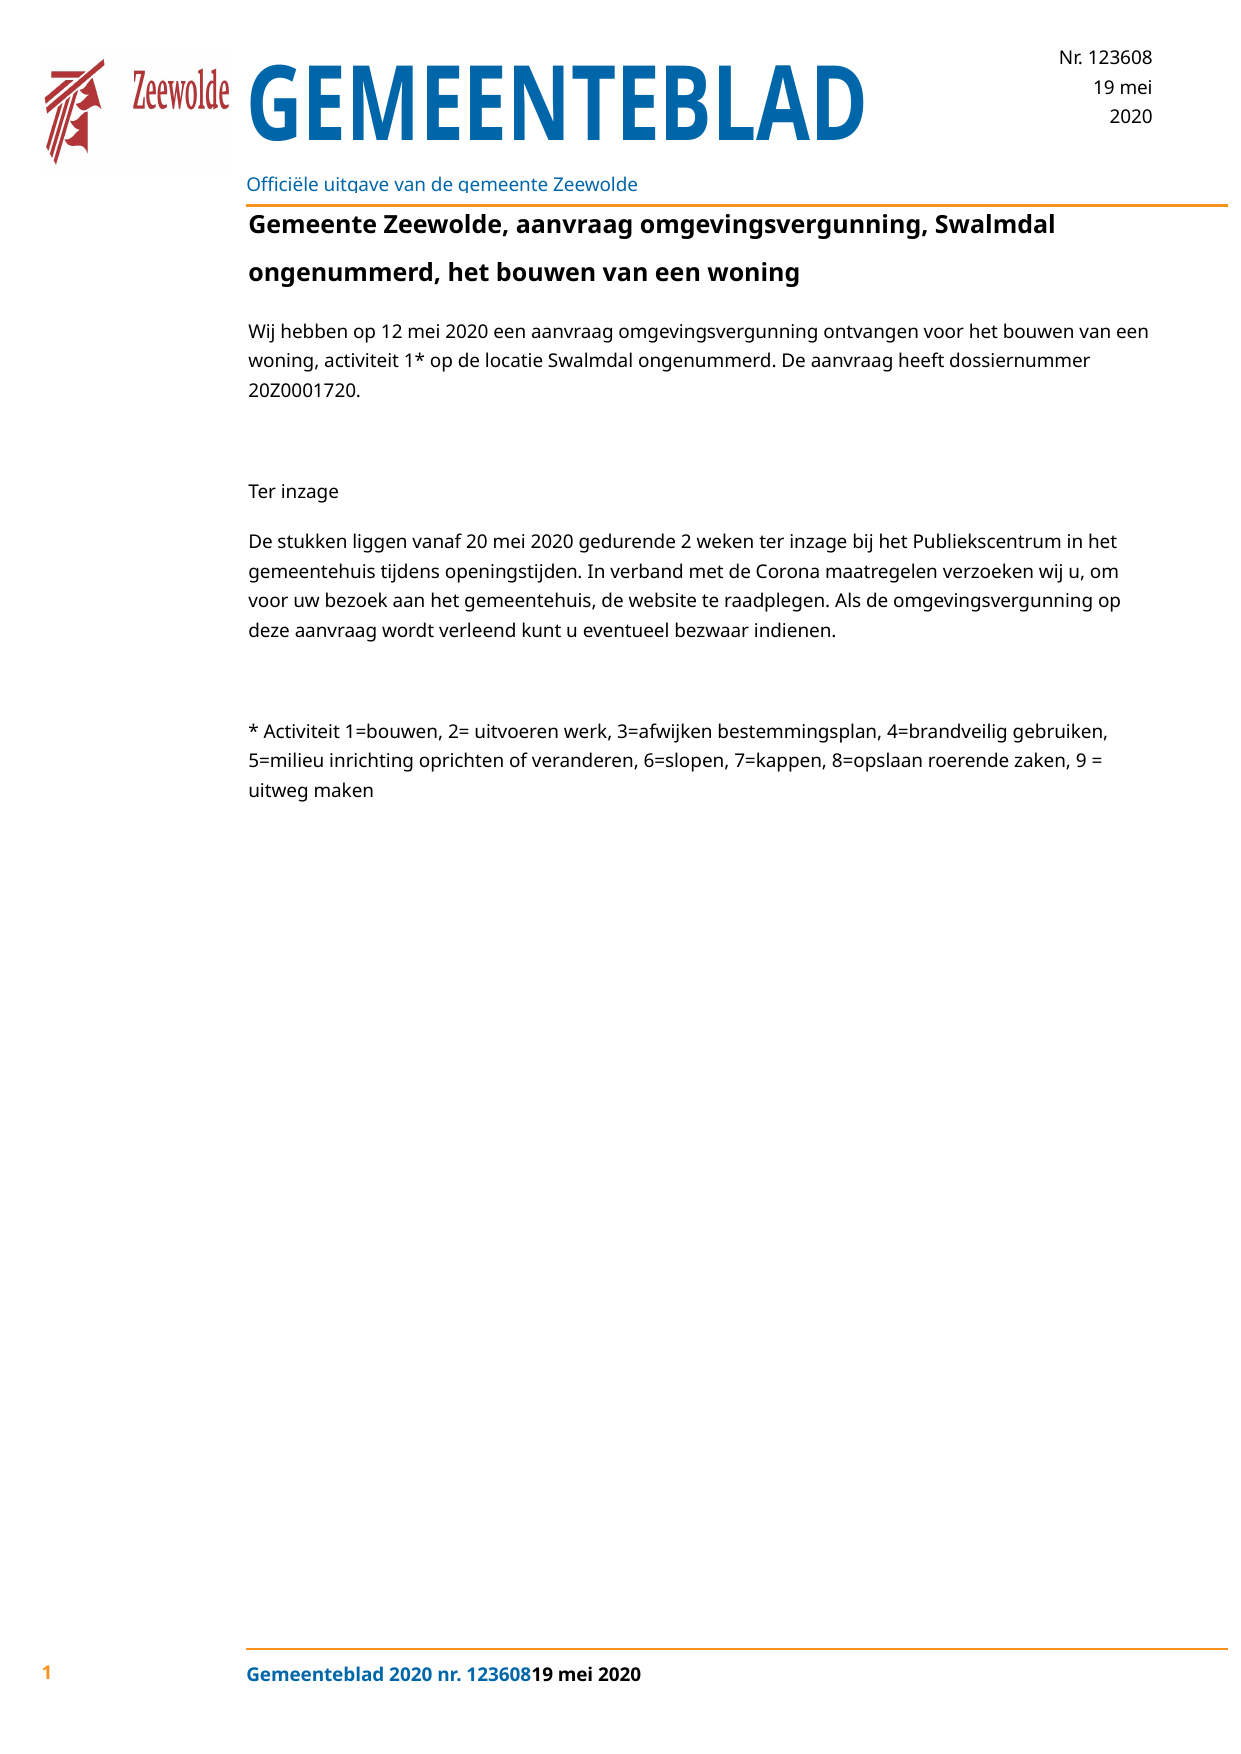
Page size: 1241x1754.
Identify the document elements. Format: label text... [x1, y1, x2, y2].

text Wij hebben op 12 mei 2020 een aanvraag omgevingsvergunning ontvangen voor het bouwen van een woning, activiteit 1* op de locatie Swalmdal ongenummerd. De aanvraag heeft dossiernummer 20Z0001720. [248, 318, 1152, 403]
text * Activiteit 1=bouwen, 2= uitvoeren werk, 3=afwijken bestemmingsplan, 4=brandveilig gebruiken, 5=milieu inrichting oprichten of veranderen, 6=slopen, 7=kappen, 8=opslaan roerende zaken, 9 = uitweg maken [248, 718, 1152, 803]
picture [41, 47, 231, 172]
text Gemeente Zeewolde, aanvraag omgevingsvergunning, Swalmdal ongenummerd, het bouwen van een woning [248, 207, 1152, 288]
text Ter inzage [248, 478, 1152, 504]
text De stukken liggen vanaf 20 mei 2020 gedurende 2 weken ter inzage bij het Publiekscentrum in het gemeentehuis tijdens openingstijden. In verband met de Corona maatregelen verzoeken wij u, om voor uw bezoek aan het gemeentehuis, de website te raadplegen. Als de omgevingsvergunning op deze aanvraag wordt verleend kunt u eventueel bezwaar indienen. [248, 528, 1152, 643]
